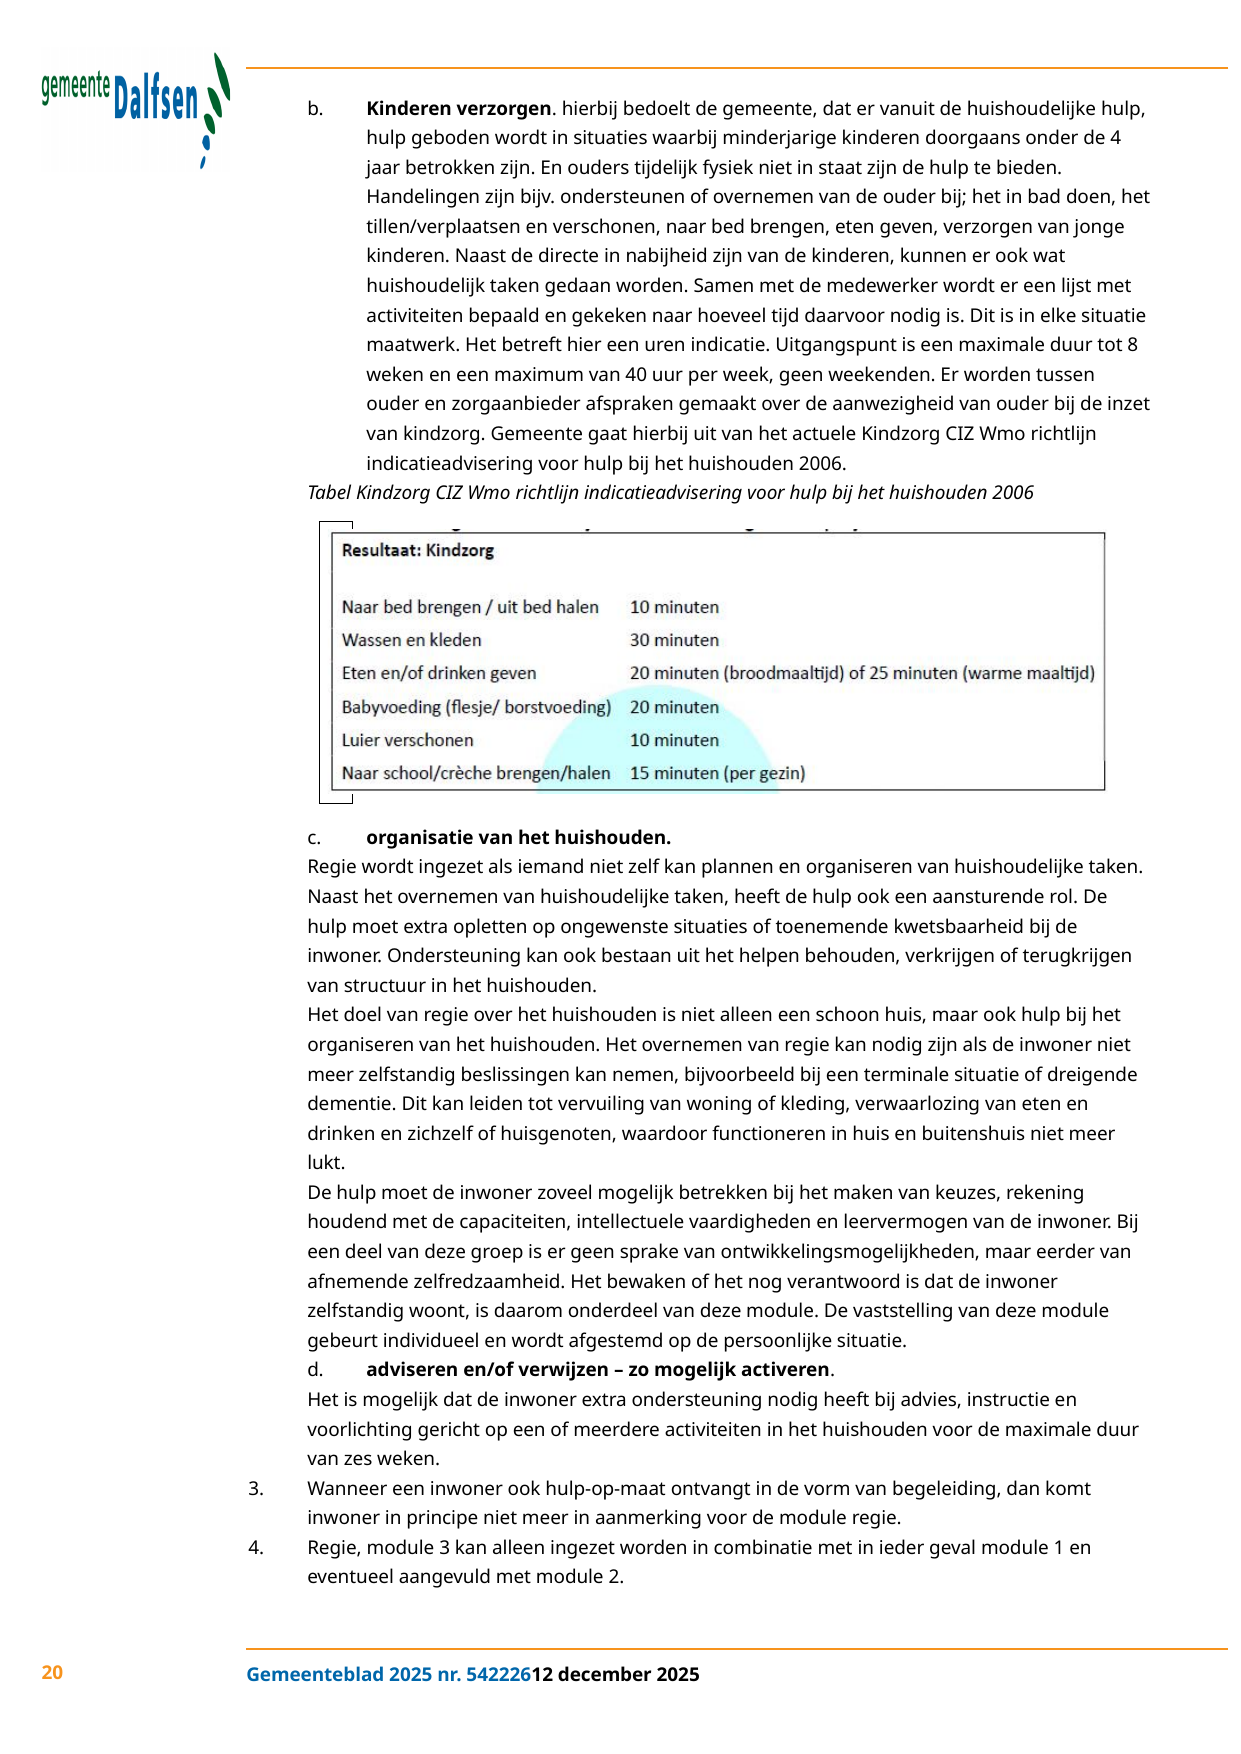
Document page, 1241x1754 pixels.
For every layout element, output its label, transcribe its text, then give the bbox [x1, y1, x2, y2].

list Wanneer een inwoner ook hulp-op-maat ontvangt in de vorm van begeleiding, dan komt inwoner in principe niet meer in aanmerking voor de module regie. [248, 1475, 1152, 1530]
list Tabel Kindzorg CIZ Wmo richtlijn indicatieadvisering voor hulp bij het huishouden 2006 [248, 479, 1152, 505]
list Regie, module 3 kan alleen ingezet worden in combinatie met in ieder geval module 1 en eventueel aangevuld met module 2. [248, 1534, 1152, 1589]
list Regie wordt ingezet als iemand niet zelf kan plannen en organiseren van huishoudelijke taken. Naast het overnemen van huishoudelijke taken, heeft de hulp ook een aansturende rol. De hulp moet extra opletten op ongewenste situaties of toenemende kwetsbaarheid bij de inwoner. Ondersteuning kan ook bestaan uit het helpen behouden, verkrijgen of terugkrijgen van structuur in het huishouden. [248, 854, 1152, 998]
list Het doel van regie over het huishouden is niet alleen een schoon huis, maar ook hulp bij het organiseren van het huishouden. Het overnemen van regie kan nodig zijn als de inwoner niet meer zelfstandig beslissingen kan nemen, bijvoorbeeld bij een terminale situatie of dreigende dementie. Dit kan leiden tot vervuiling van woning of kleding, verwaarlozing van eten en drinken en zichzelf of huisgenoten, waardoor functioneren in huis en buitenshuis niet meer lukt. [248, 1002, 1152, 1175]
list adviseren en/of verwijzen – zo mogelijk activeren. [307, 1357, 1152, 1382]
picture [327, 529, 1111, 794]
list De hulp moet de inwoner zoveel mogelijk betrekken bij het maken van keuzes, rekening houdend met de capaciteiten, intellectuele vaardigheden en leervermogen van de inwoner. Bij een deel van deze groep is er geen sprake van ontwikkelingsmogelijkheden, maar eerder van afnemende zelfredzaamheid. Het bewaken of het nog verantwoord is dat de inwoner zelfstandig woont, is daarom onderdeel van deze module. De vaststelling van deze module gebeurt individueel en wordt afgestemd op de persoonlijke situatie. [248, 1179, 1152, 1353]
list Het is mogelijk dat de inwoner extra ondersteuning nodig heeft bij advies, instructie en voorlichting gericht op een of meerdere activiteiten in het huishouden voor de maximale duur van zes weken. [248, 1386, 1152, 1471]
list organisatie van het huishouden. [307, 824, 1152, 850]
list Kinderen verzorgen. hierbij bedoelt de gemeente, dat er vanuit de huishoudelijke hulp, hulp geboden wordt in situaties waarbij minderjarige kinderen doorgaans onder de 4 jaar betrokken zijn. En ouders tijdelijk fysiek niet in staat zijn de hulp te bieden. Handelingen zijn bijv. ondersteunen of overnemen van de ouder bij; het in bad doen, het tillen/verplaatsen en verschonen, naar bed brengen, eten geven, verzorgen van jonge kinderen. Naast de directe in nabijheid zijn van de kinderen, kunnen er ook wat huishoudelijk taken gedaan worden. Samen met de medewerker wordt er een lijst met activiteiten bepaald en gekeken naar hoeveel tijd daarvoor nodig is. Dit is in elke situatie maatwerk. Het betreft hier een uren indicatie. Uitgangspunt is een maximale duur tot 8 weken en een maximum van 40 uur per week, geen weekenden. Er worden tussen ouder en zorgaanbieder afspraken gemaakt over de aanwezigheid van ouder bij de inzet van kindzorg. Gemeente gaat hierbij uit van het actuele Kindzorg CIZ Wmo richtlijn indicatieadvisering voor hulp bij het huishouden 2006. [307, 95, 1152, 476]
picture [41, 47, 231, 172]
